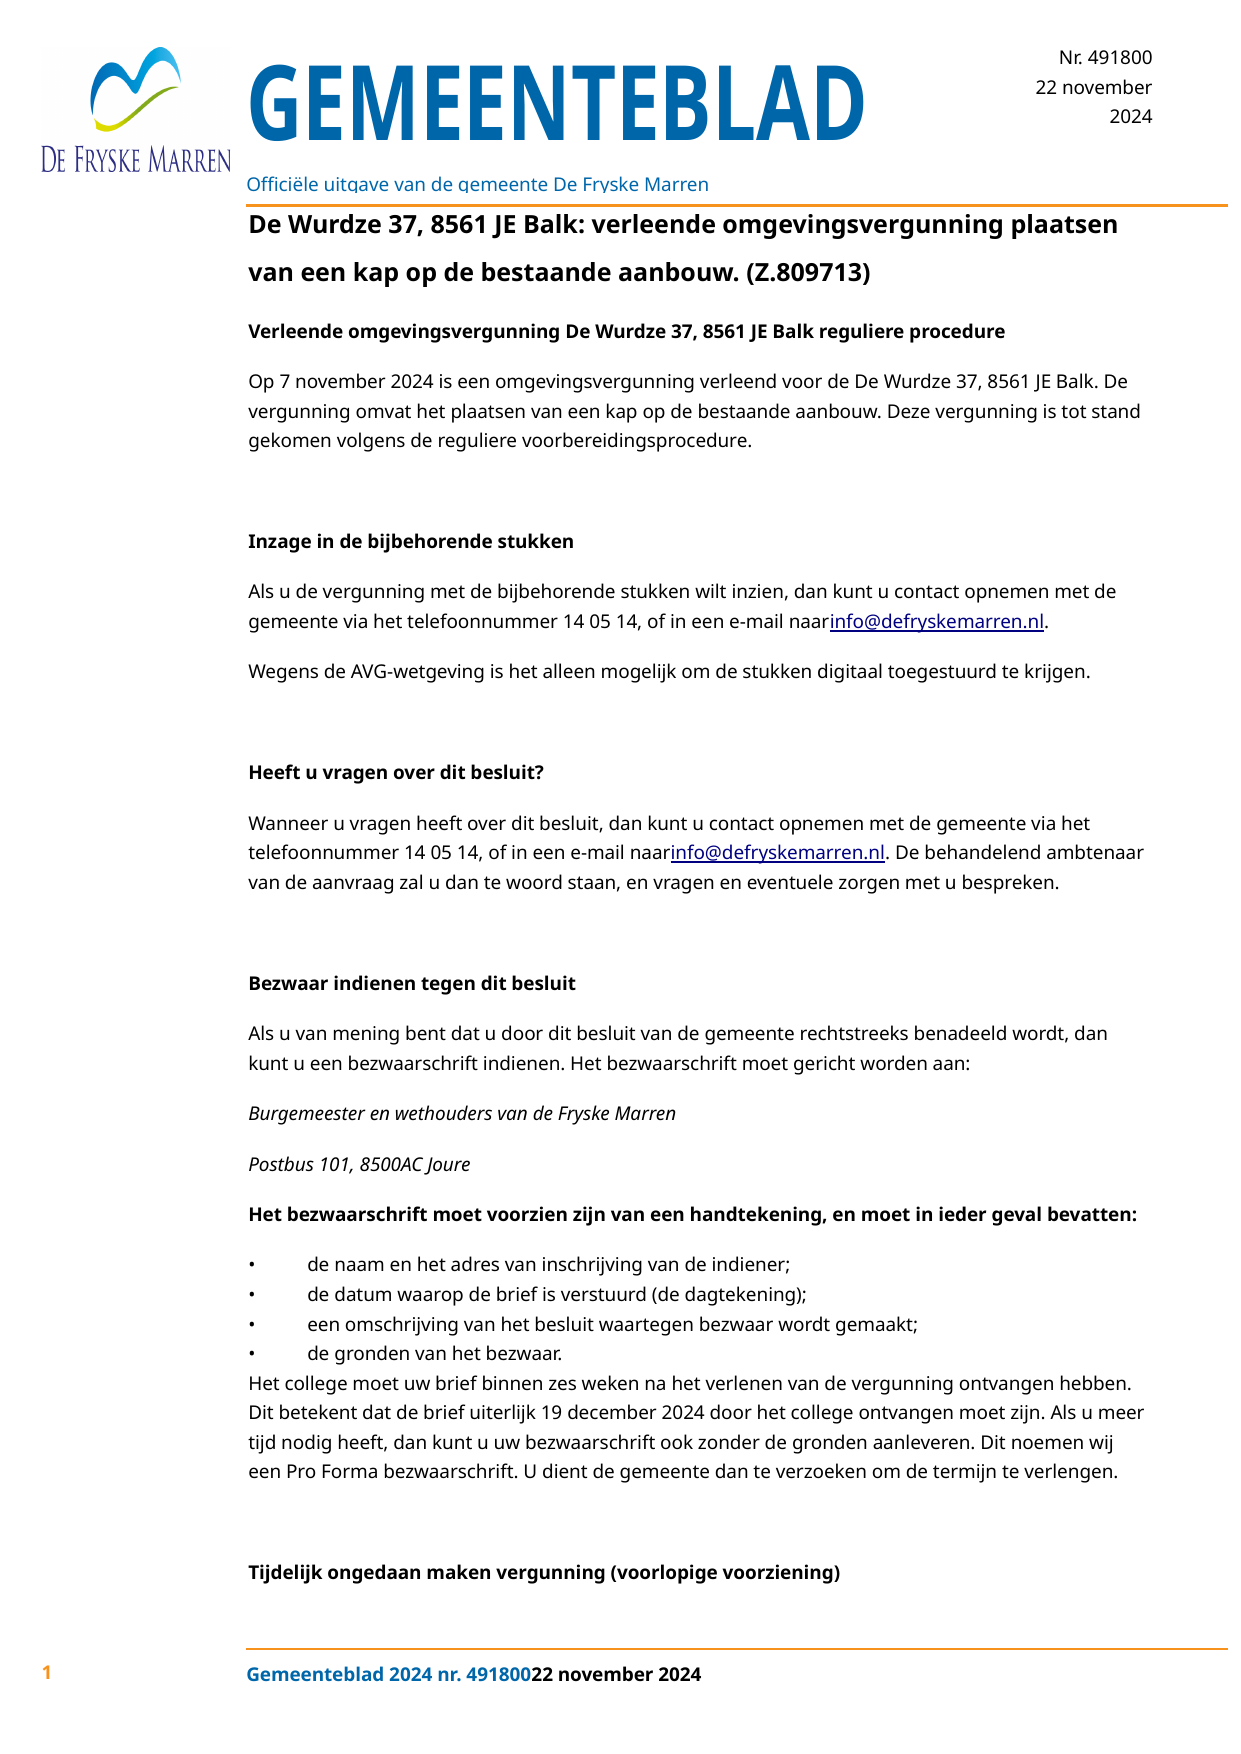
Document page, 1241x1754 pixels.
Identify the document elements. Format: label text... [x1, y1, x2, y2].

text Burgemeester en wethouders van de Fryske Marren [248, 1100, 1152, 1126]
text Postbus 101, 8500AC Joure [248, 1151, 1152, 1177]
text Als u de vergunning met de bijbehorende stukken wilt inzien, dan kunt u contact opnemen met de gemeente via het telefoonnummer 14 05 14, of in een e-mail naarinfo@defryskemarren.nl. [248, 579, 1152, 634]
text Inzage in de bijbehorende stukken [248, 528, 1152, 554]
text Wanneer u vragen heeft over dit besluit, dan kunt u contact opnemen met de gemeente via het telefoonnummer 14 05 14, of in een e-mail naarinfo@defryskemarren.nl. De behandelend ambtenaar van de aanvraag zal u dan te woord staan, en vragen en eventuele zorgen met u bespreken. [248, 810, 1152, 895]
text Verleende omgevingsvergunning De Wurdze 37, 8561 JE Balk reguliere procedure [248, 318, 1152, 344]
text Het bezwaarschrift moet voorzien zijn van een handtekening, en moet in ieder geval bevatten: [248, 1201, 1152, 1227]
text Op 7 november 2024 is een omgevingsvergunning verleend voor de De Wurdze 37, 8561 JE Balk. De vergunning omvat het plaatsen van een kap op de bestaande aanbouw. Deze vergunning is tot stand gekomen volgens de reguliere voorbereidingsprocedure. [248, 368, 1152, 453]
text De Wurdze 37, 8561 JE Balk: verleende omgevingsvergunning plaatsen van een kap op de bestaande aanbouw. (Z.809713) [248, 207, 1152, 288]
list de datum waarop de brief is verstuurd (de dagtekening); [248, 1281, 1152, 1307]
text Het college moet uw brief binnen zes weken na het verlenen van de vergunning ontvangen hebben. Dit betekent dat de brief uiterlijk 19 december 2024 door het college ontvangen moet zijn. Als u meer tijd nodig heeft, dan kunt u uw bezwaarschrift ook zonder de gronden aanleveren. Dit noemen wij een Pro Forma bezwaarschrift. U dient de gemeente dan te verzoeken om de termijn te verlengen. [248, 1370, 1152, 1484]
list een omschrijving van het besluit waartegen bezwaar wordt gemaakt; [248, 1311, 1152, 1337]
text Tijdelijk ongedaan maken vergunning (voorlopige voorziening) [248, 1559, 1152, 1585]
picture [41, 47, 231, 172]
text Wegens de AVG-wetgeving is het alleen mogelijk om de stukken digitaal toegestuurd te krijgen. [248, 659, 1152, 684]
text Als u van mening bent dat u door dit besluit van de gemeente rechtstreeks benadeeld wordt, dan kunt u een bezwaarschrift indienen. Het bezwaarschrift moet gericht worden aan: [248, 1020, 1152, 1076]
list de gronden van het bezwaar. [248, 1340, 1152, 1366]
text Heeft u vragen over dit besluit? [248, 759, 1152, 785]
text Bezwaar indienen tegen dit besluit [248, 970, 1152, 996]
list de naam en het adres van inschrijving van de indiener; [248, 1252, 1152, 1277]
